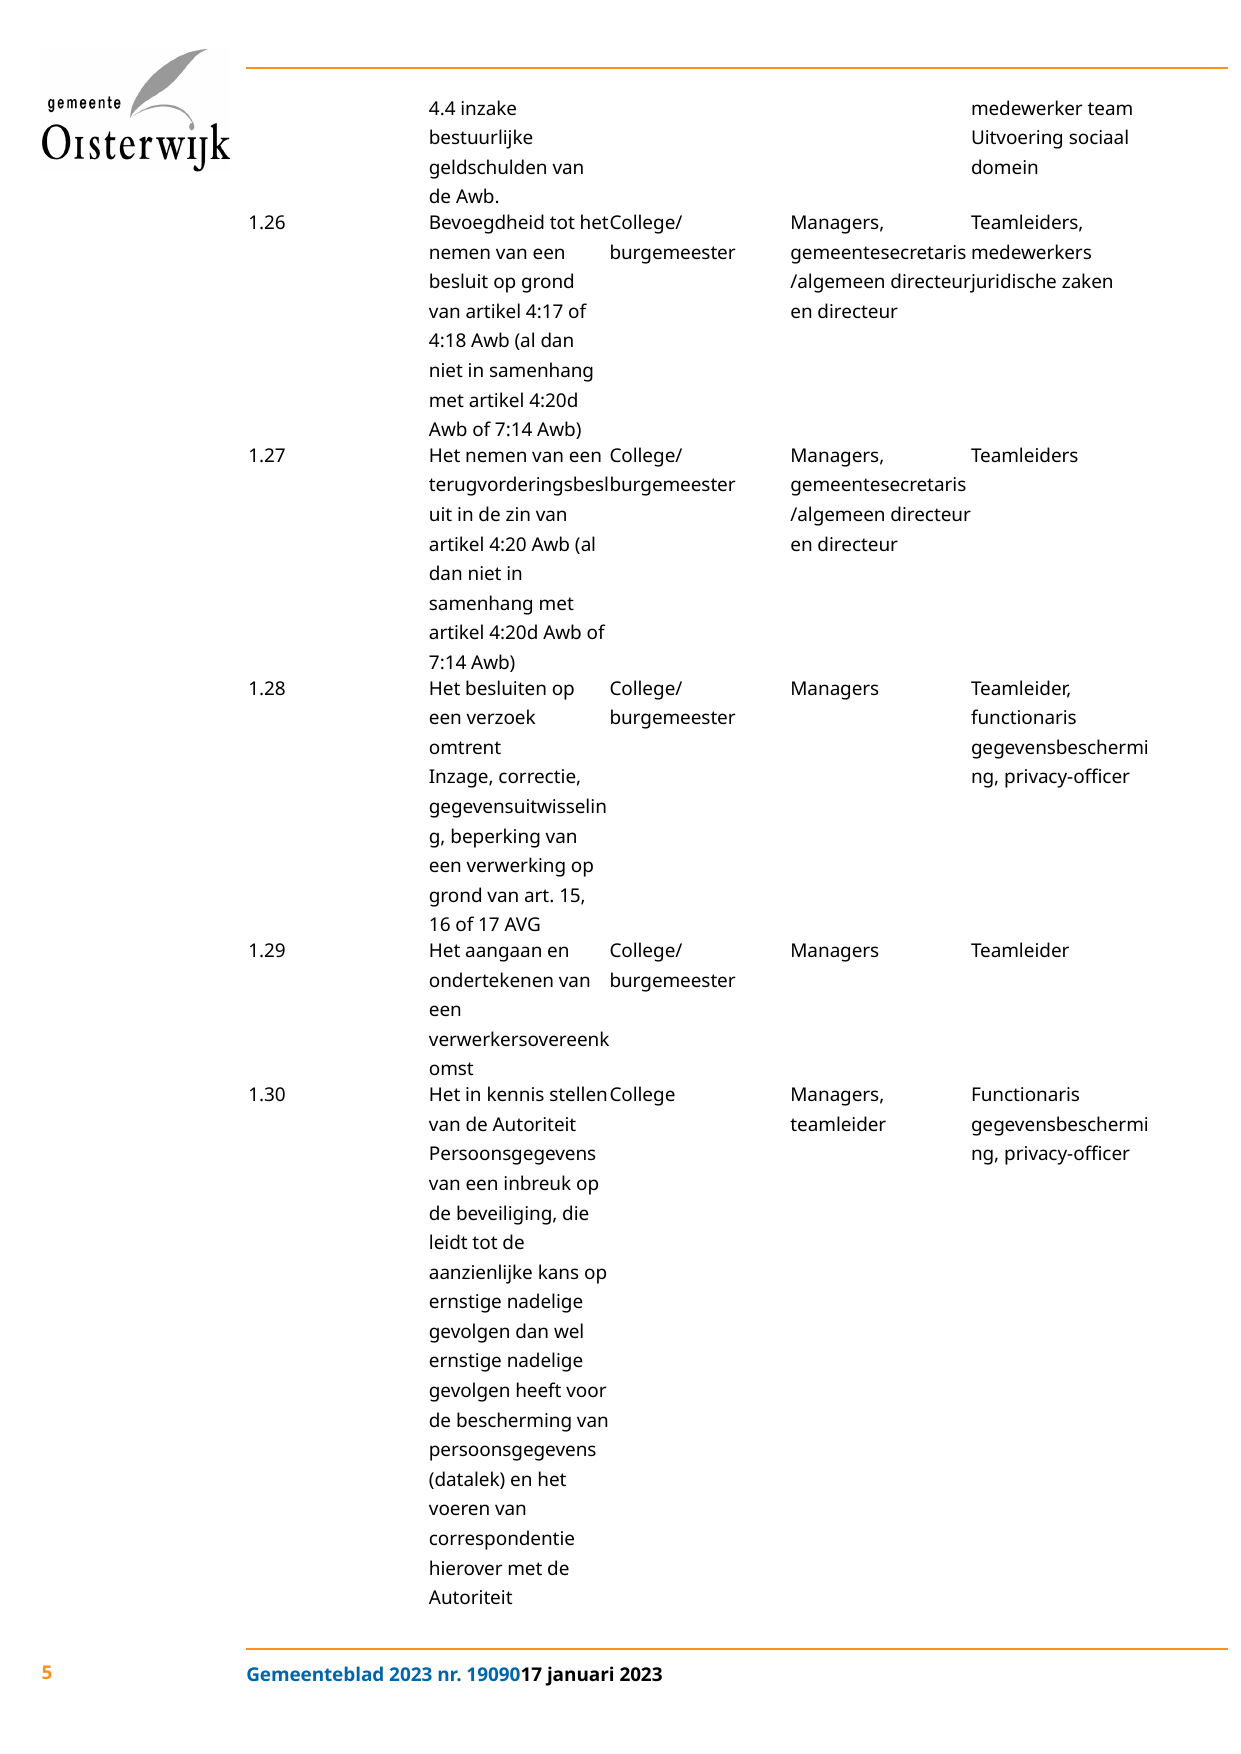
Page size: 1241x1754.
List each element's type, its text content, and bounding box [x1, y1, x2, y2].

table_cell 1.30 [248, 1081, 429, 1610]
table_cell Teamleider [971, 937, 1152, 1081]
table_cell [248, 95, 429, 209]
table_cell Het nemen van een terugvorderingsbesluit in de zin van artikel 4:20 Awb (al dan niet in samenhang met artikel 4:20d Awb of 7:14 Awb) [429, 442, 609, 675]
table_cell 4.4 inzake bestuurlijke geldschulden van de Awb. [429, 95, 609, 209]
table_cell Managers [790, 937, 971, 1081]
table_cell Het besluiten op een verzoek omtrent Inzage, correctie, gegevensuitwisseling, beperking van een verwerking op grond van art. 15, 16 of 17 AVG [429, 675, 609, 937]
table_cell Het in kennis stellen van de Autoriteit Persoonsgegevens van een inbreuk op de beveiliging, die leidt tot de aanzienlijke kans op ernstige nadelige gevolgen dan wel ernstige nadelige gevolgen heeft voor de bescherming van persoonsgegevens (datalek) en het voeren van correspondentie hierover met de Autoriteit [429, 1081, 609, 1610]
table_cell College/ burgemeester [609, 209, 790, 442]
table_cell Managers, teamleider [790, 1081, 971, 1610]
table_cell College/burgemeester [609, 675, 790, 937]
table_cell College/burgemeester [609, 937, 790, 1081]
table_cell [609, 95, 790, 209]
table_cell medewerker team Uitvoering sociaal domein [971, 95, 1152, 209]
table_cell Functionaris gegevensbescherming, privacy-officer [971, 1081, 1152, 1610]
table_cell [790, 95, 971, 209]
table_cell Teamleiders [971, 442, 1152, 675]
table_cell 1.29 [248, 937, 429, 1081]
table_cell 1.26 [248, 209, 429, 442]
table_cell 1.27 [248, 442, 429, 675]
table_cell Managers, gemeentesecretaris/algemeen directeur en directeur [790, 209, 971, 442]
table_cell Managers [790, 675, 971, 937]
table_cell College [609, 1081, 790, 1610]
table_cell Het aangaan en ondertekenen van een verwerkersovereenkomst [429, 937, 609, 1081]
table_cell Bevoegdheid tot het nemen van een besluit op grond van artikel 4:17 of 4:18 Awb (al dan niet in samenhang met artikel 4:20d Awb of 7:14 Awb) [429, 209, 609, 442]
table_cell Teamleiders, medewerkers juridische zaken [971, 209, 1152, 442]
table_cell 1.28 [248, 675, 429, 937]
table_cell Managers, gemeentesecretaris/algemeen directeur en directeur [790, 442, 971, 675]
table_cell Teamleider, functionaris gegevensbescherming, privacy-officer [971, 675, 1152, 937]
table_cell College/burgemeester [609, 442, 790, 675]
picture [41, 47, 231, 172]
